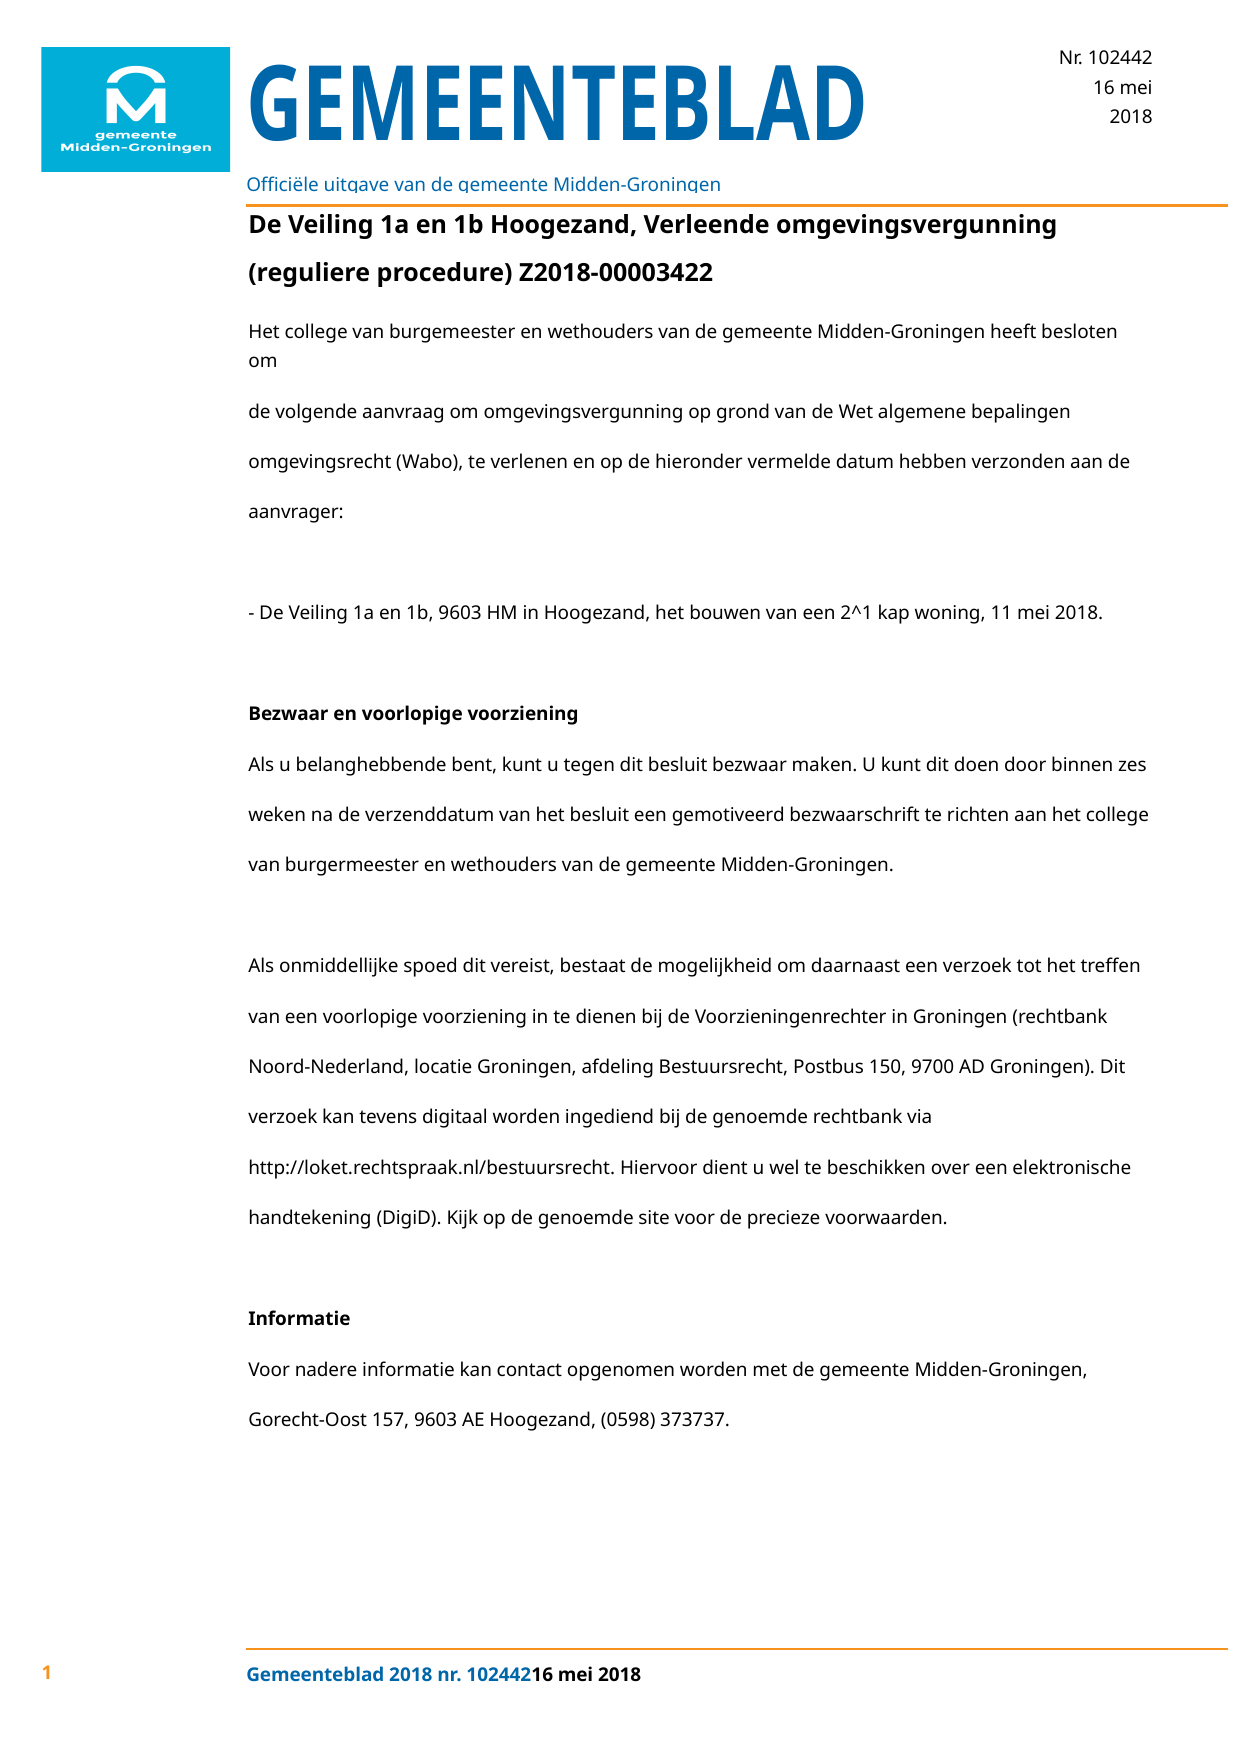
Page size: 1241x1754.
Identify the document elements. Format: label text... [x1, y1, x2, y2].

text Als u belanghebbende bent, kunt u tegen dit besluit bezwaar maken. U kunt dit doen door binnen zes [248, 751, 1152, 777]
text van burgermeester en wethouders van de gemeente Midden-Groningen. [248, 852, 1152, 877]
text Gorecht-Oost 157, 9603 AE Hoogezand, (0598) 373737. [248, 1406, 1152, 1432]
text De Veiling 1a en 1b Hoogezand, Verleende omgevingsvergunning (reguliere procedure) Z2018-00003422 [248, 207, 1152, 288]
text Bezwaar en voorlopige voorziening [248, 700, 1152, 726]
picture [108, 66, 164, 82]
picture [107, 89, 165, 122]
text Het college van burgemeester en wethouders van de gemeente Midden-Groningen heeft besloten om [248, 318, 1152, 373]
text aanvrager: [248, 499, 1152, 524]
text Noord-Nederland, locatie Groningen, afdeling Bestuursrecht, Postbus 150, 9700 AD Groningen). Dit [248, 1053, 1152, 1079]
text Voor nadere informatie kan contact opgenomen worden met de gemeente Midden-Groningen, [248, 1356, 1152, 1382]
text Als onmiddellijke spoed dit vereist, bestaat de mogelijkheid om daarnaast een verzoek tot het treffen [248, 952, 1152, 978]
text omgevingsrecht (Wabo), te verlenen en op de hieronder vermelde datum hebben verzonden aan de [248, 448, 1152, 474]
picture [184, 146, 190, 153]
text http://loket.rechtspraak.nl/bestuursrecht. Hiervoor dient u wel te beschikken over een elektronische [248, 1154, 1152, 1180]
text - De Veiling 1a en 1b, 9603 HM in Hoogezand, het bouwen van een 2^1 kap woning, 11 mei 2018. [248, 599, 1152, 625]
text weken na de verzenddatum van het besluit een gemotiveerd bezwaarschrift te richten aan het college [248, 801, 1152, 827]
text van een voorlopige voorziening in te dienen bij de Voorzieningenrechter in Groningen (rechtbank [248, 1003, 1152, 1029]
text handtekening (DigiD). Kijk op de genoemde site voor de precieze voorwaarden. [248, 1204, 1152, 1230]
text verzoek kan tevens digitaal worden ingediend bij de genoemde rechtbank via [248, 1104, 1152, 1129]
text de volgende aanvraag om omgevingsvergunning op grond van de Wet algemene bepalingen [248, 398, 1152, 424]
text Informatie [248, 1305, 1152, 1331]
